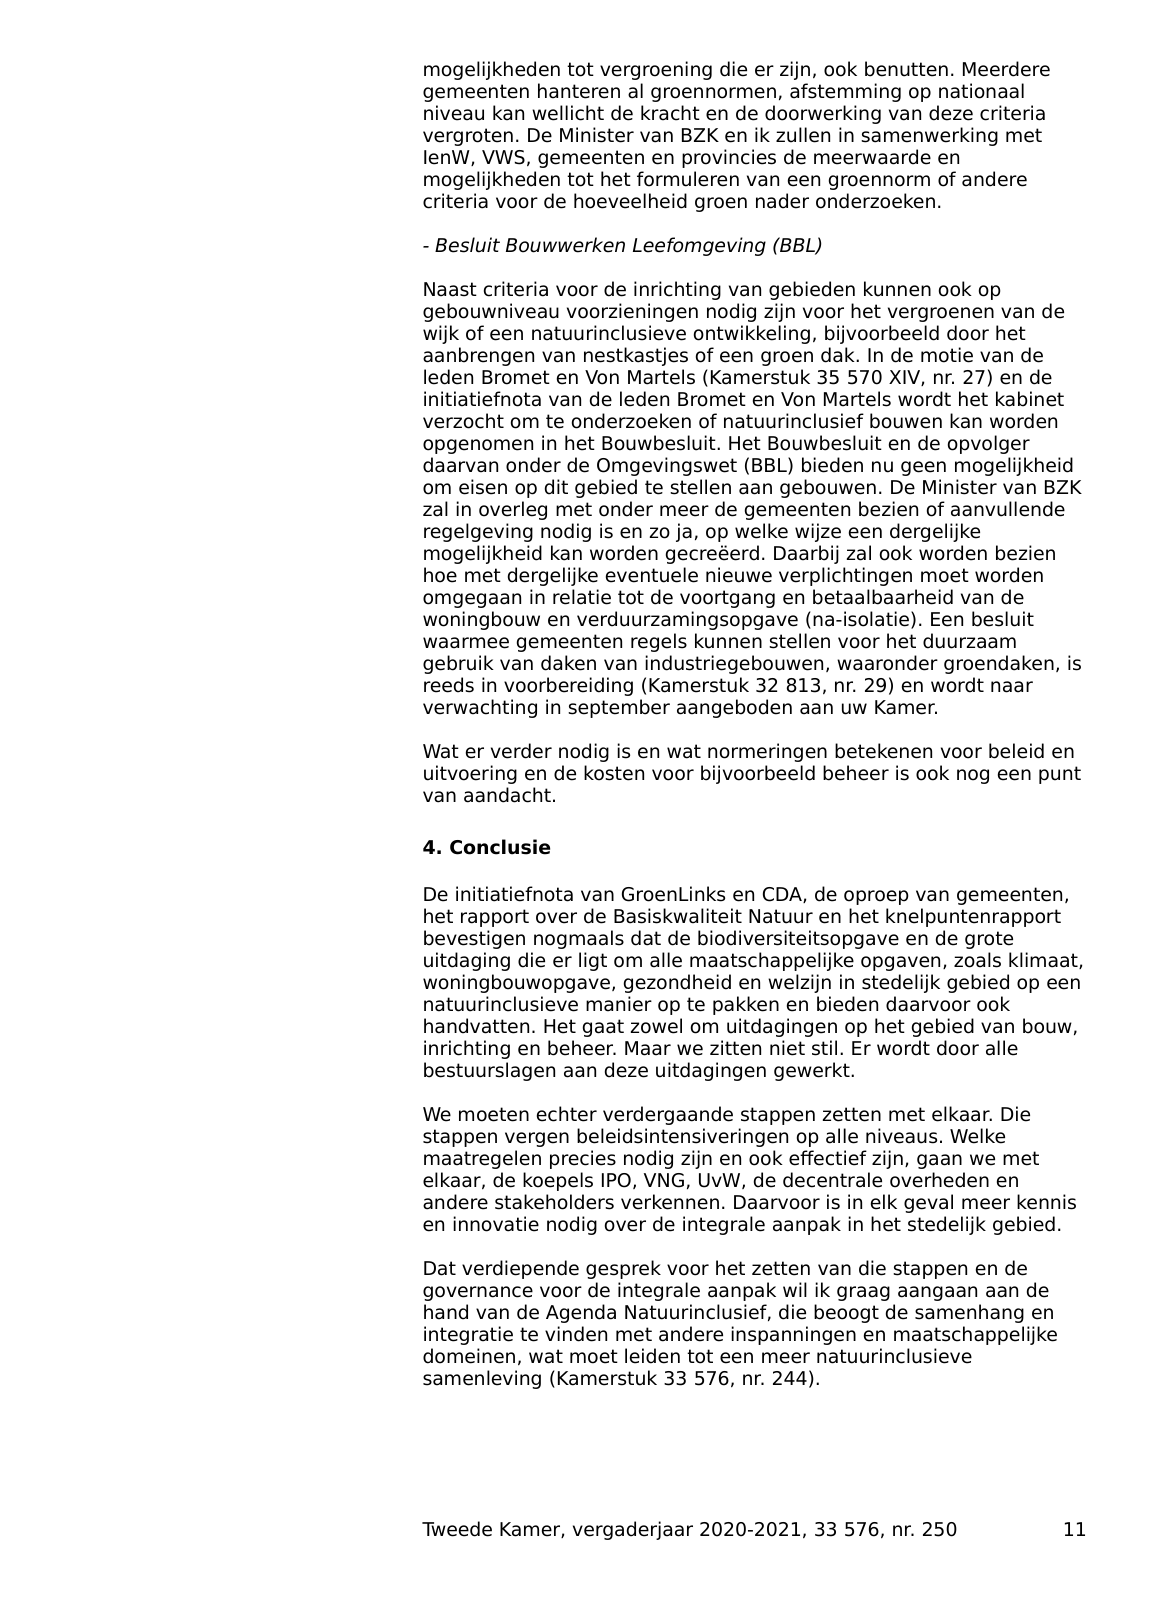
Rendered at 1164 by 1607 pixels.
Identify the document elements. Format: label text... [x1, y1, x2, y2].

text De initiatiefnota van GroenLinks en CDA, de oproep van gemeenten, het rapport over de Basiskwaliteit Natuur en het knelpuntenrapport bevestigen nogmaals dat de biodiversiteitsopgave en de grote uitdaging die er ligt om alle maatschappelijke opgaven, zoals klimaat, woningbouwopgave, gezondheid en welzijn in stedelijk gebied op een natuurinclusieve manier op te pakken en bieden daarvoor ook handvatten. Het gaat zowel om uitdagingen op het gebied van bouw, inrichting en beheer. Maar we zitten niet stil. Er wordt door alle bestuurslagen aan deze uitdagingen gewerkt. [422, 884, 1087, 1082]
text Naast criteria voor de inrichting van gebieden kunnen ook op gebouwniveau voorzieningen nodig zijn voor het vergroenen van de wijk of een natuurinclusieve ontwikkeling, bijvoorbeeld door het aanbrengen van nestkastjes of een groen dak. In de motie van de leden Bromet en Von Martels (Kamerstuk 35 570 XIV, nr. 27) en de initiatiefnota van de leden Bromet en Von Martels wordt het kabinet verzocht om te onderzoeken of natuurinclusief bouwen kan worden opgenomen in het Bouwbesluit. Het Bouwbesluit en de opvolger daarvan onder de Omgevingswet (BBL) bieden nu geen mogelijkheid om eisen op dit gebied te stellen aan gebouwen. De Minister van BZK zal in overleg met onder meer de gemeenten bezien of aanvullende regelgeving nodig is en zo ja, op welke wijze een dergelijke mogelijkheid kan worden gecreëerd. Daarbij zal ook worden bezien hoe met dergelijke eventuele nieuwe verplichtingen moet worden omgegaan in relatie tot de voortgang en betaalbaarheid van de woningbouw en verduurzamingsopgave (na-isolatie). Een besluit waarmee gemeenten regels kunnen stellen voor het duurzaam gebruik van daken van industriegebouwen, waaronder groendaken, is reeds in voorbereiding (Kamerstuk 32 813, nr. 29) en wordt naar verwachting in september aangeboden aan uw Kamer. [422, 279, 1087, 719]
subtitle 4. Conclusie [422, 837, 1087, 859]
text mogelijkheden tot vergroening die er zijn, ook benutten. Meerdere gemeenten hanteren al groennormen, afstemming op nationaal niveau kan wellicht de kracht en de doorwerking van deze criteria vergroten. De Minister van BZK en ik zullen in samenwerking met IenW, VWS, gemeenten en provincies de meerwaarde en mogelijkheden tot het formuleren van een groennorm of andere criteria voor de hoeveelheid groen nader onderzoeken. [422, 59, 1087, 213]
text Wat er verder nodig is en wat normeringen betekenen voor beleid en uitvoering en de kosten voor bijvoorbeeld beheer is ook nog een punt van aandacht. [422, 741, 1087, 807]
text We moeten echter verdergaande stappen zetten met elkaar. Die stappen vergen beleidsintensiveringen op alle niveaus. Welke maatregelen precies nodig zijn en ook effectief zijn, gaan we met elkaar, de koepels IPO, VNG, UvW, de decentrale overheden en andere stakeholders verkennen. Daarvoor is in elk geval meer kennis en innovatie nodig over de integrale aanpak in het stedelijk gebied. [422, 1104, 1087, 1236]
subtitle - Besluit Bouwwerken Leefomgeving (BBL) [422, 235, 1087, 257]
text Dat verdiepende gesprek voor het zetten van die stappen en de governance voor de integrale aanpak wil ik graag aangaan aan de hand van de Agenda Natuurinclusief, die beoogt de samenhang en integratie te vinden met andere inspanningen en maatschappelijke domeinen, wat moet leiden tot een meer natuurinclusieve samenleving (Kamerstuk 33 576, nr. 244). [422, 1258, 1087, 1390]
